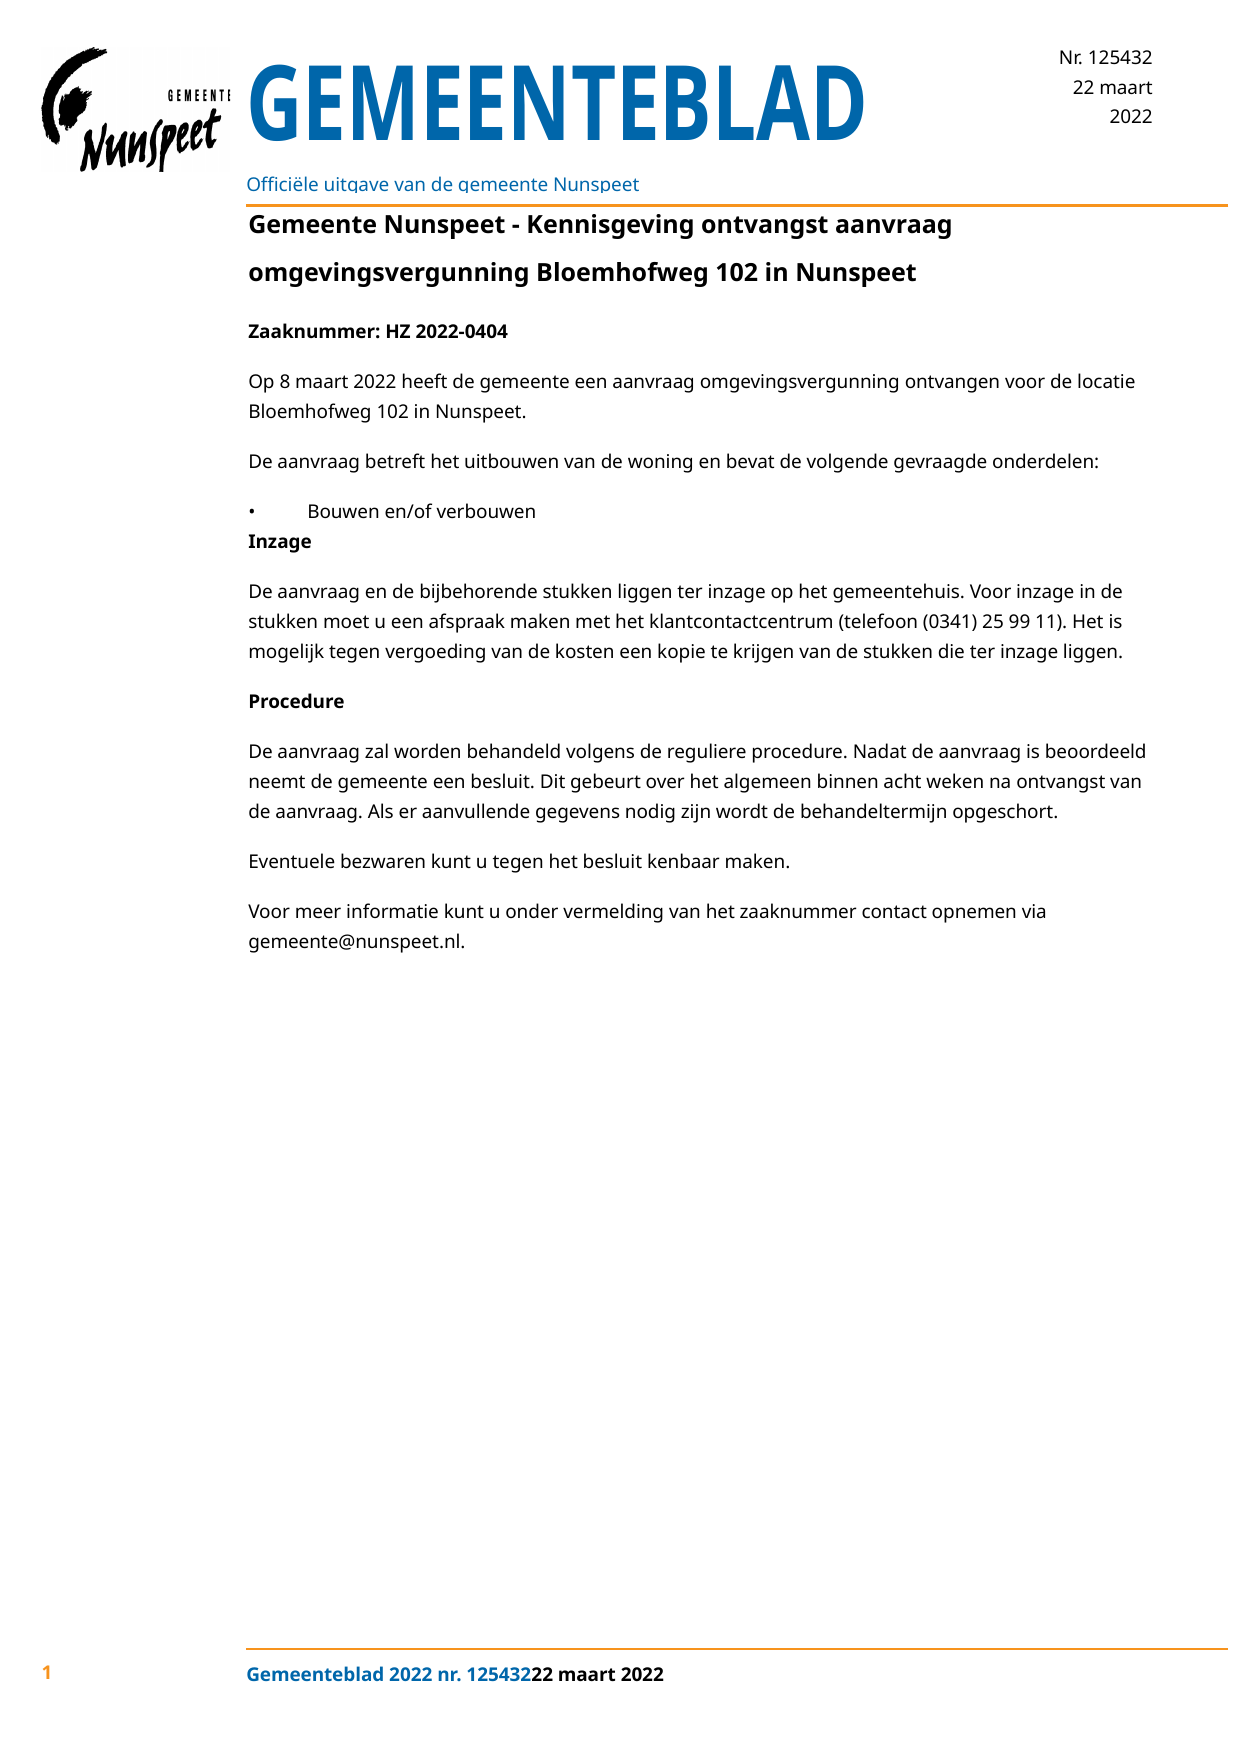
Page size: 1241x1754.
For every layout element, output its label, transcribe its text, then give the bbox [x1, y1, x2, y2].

text De aanvraag betreft het uitbouwen van de woning en bevat de volgende gevraagde onderdelen: [248, 448, 1152, 474]
text Inzage [248, 528, 1152, 554]
text Zaaknummer: HZ 2022-0404 [248, 318, 1152, 344]
list Bouwen en/of verbouwen [248, 499, 1152, 524]
text Voor meer informatie kunt u onder vermelding van het zaaknummer contact opnemen via gemeente@nunspeet.nl. [248, 899, 1152, 954]
text De aanvraag en de bijbehorende stukken liggen ter inzage op het gemeentehuis. Voor inzage in de stukken moet u een afspraak maken met het klantcontactcentrum (telefoon (0341) 25 99 11). Het is mogelijk tegen vergoeding van de kosten een kopie te krijgen van de stukken die ter inzage liggen. [248, 579, 1152, 664]
text Eventuele bezwaren kunt u tegen het besluit kenbaar maken. [248, 848, 1152, 874]
text Procedure [248, 688, 1152, 714]
text Op 8 maart 2022 heeft de gemeente een aanvraag omgevingsvergunning ontvangen voor de locatie Bloemhofweg 102 in Nunspeet. [248, 368, 1152, 424]
picture [41, 47, 231, 172]
text Gemeente Nunspeet - Kennisgeving ontvangst aanvraag omgevingsvergunning Bloemhofweg 102 in Nunspeet [248, 207, 1152, 288]
text De aanvraag zal worden behandeld volgens de reguliere procedure. Nadat de aanvraag is beoordeeld neemt de gemeente een besluit. Dit gebeurt over het algemeen binnen acht weken na ontvangst van de aanvraag. Als er aanvullende gegevens nodig zijn wordt de behandeltermijn opgeschort. [248, 739, 1152, 824]
